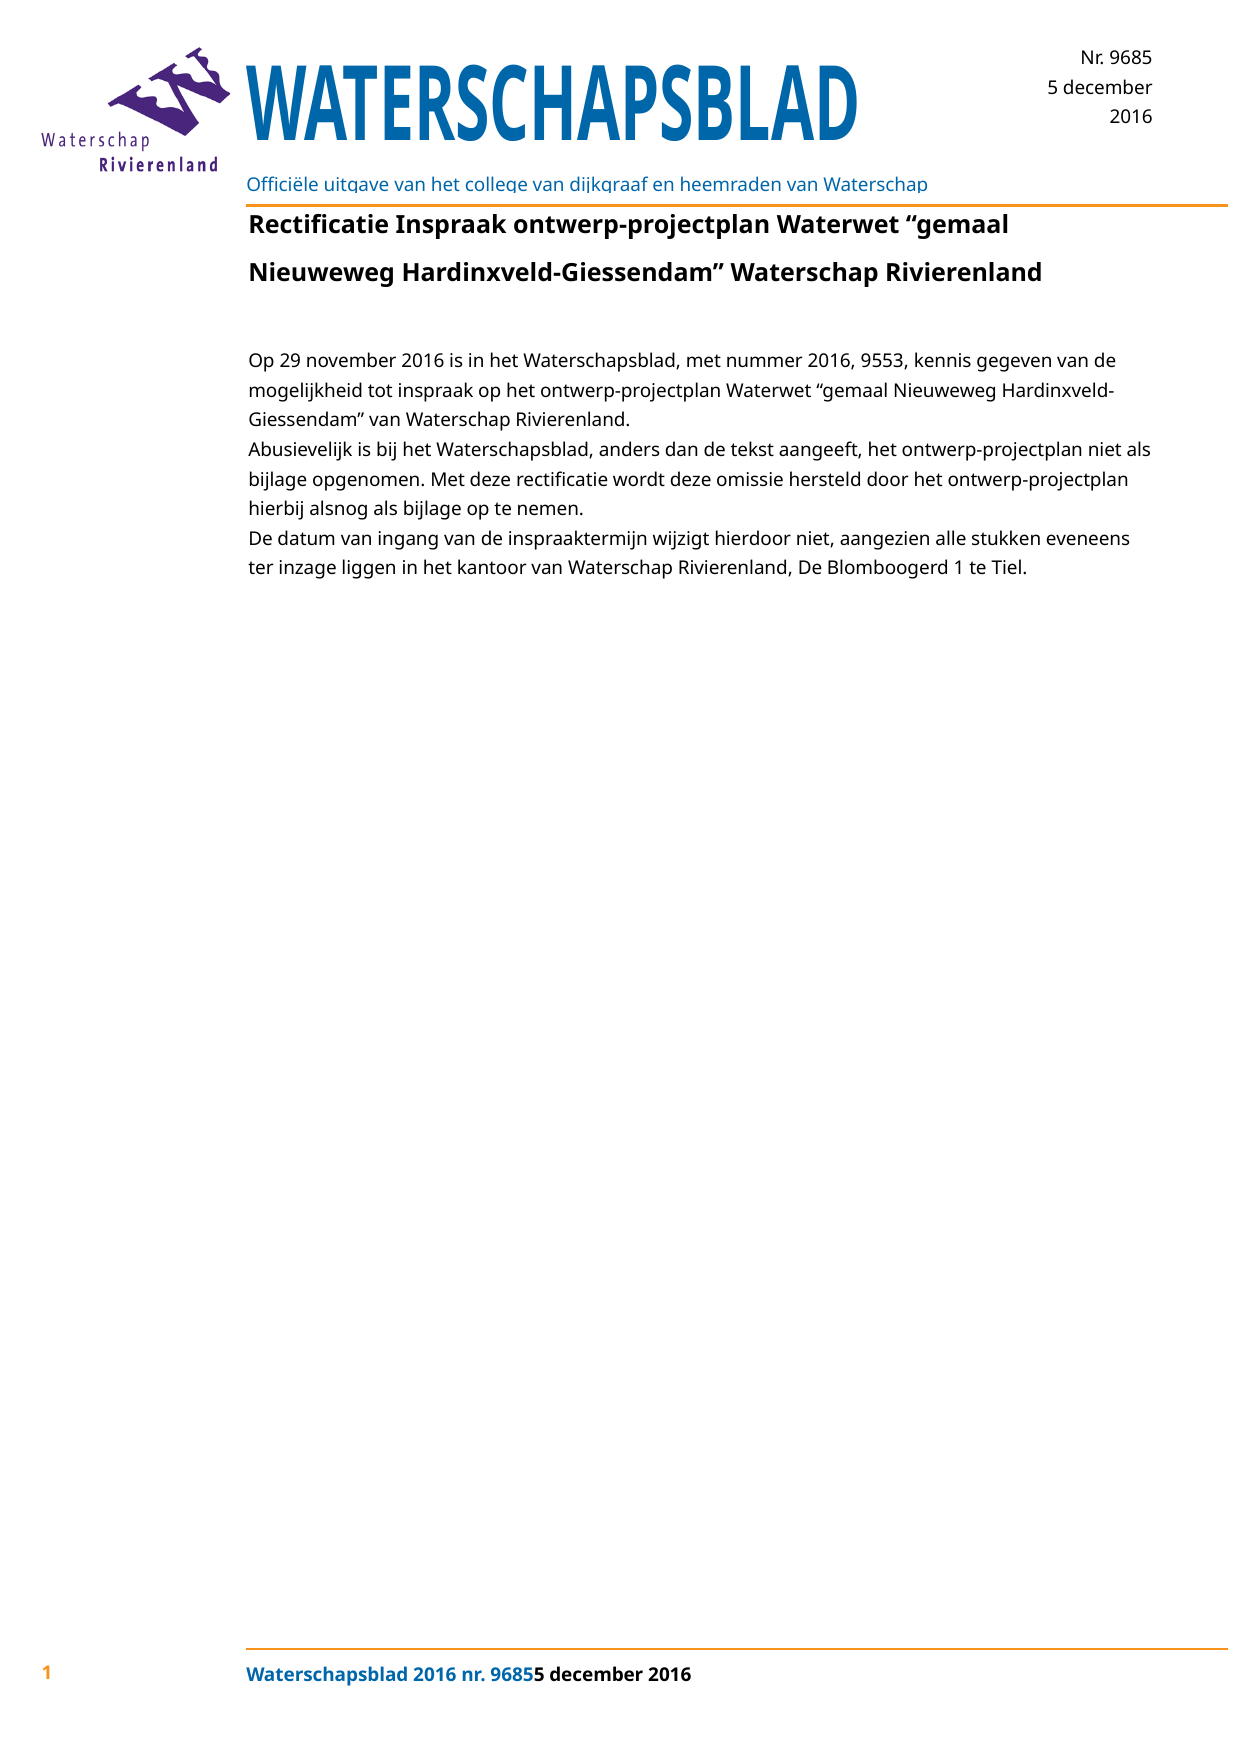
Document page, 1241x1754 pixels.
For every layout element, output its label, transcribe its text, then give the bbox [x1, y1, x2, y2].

text Abusievelijk is bij het Waterschapsblad, anders dan de tekst aangeeft, het ontwerp-projectplan niet als bijlage opgenomen. Met deze rectificatie wordt deze omissie hersteld door het ontwerp-projectplan hierbij alsnog als bijlage op te nemen. [248, 436, 1152, 521]
text Op 29 november 2016 is in het Waterschapsblad, met nummer 2016, 9553, kennis gegeven van de mogelijkheid tot inspraak op het ontwerp-projectplan Waterwet “gemaal Nieuweweg Hardinxveld-Giessendam” van Waterschap Rivierenland. [248, 347, 1152, 432]
text Rectificatie Inspraak ontwerp-projectplan Waterwet “gemaal Nieuweweg Hardinxveld-Giessendam” Waterschap Rivierenland [248, 207, 1152, 288]
text De datum van ingang van de inspraaktermijn wijzigt hierdoor niet, aangezien alle stukken eveneens ter inzage liggen in het kantoor van Waterschap Rivierenland, De Blomboogerd 1 te Tiel. [248, 525, 1152, 580]
picture [41, 47, 231, 172]
